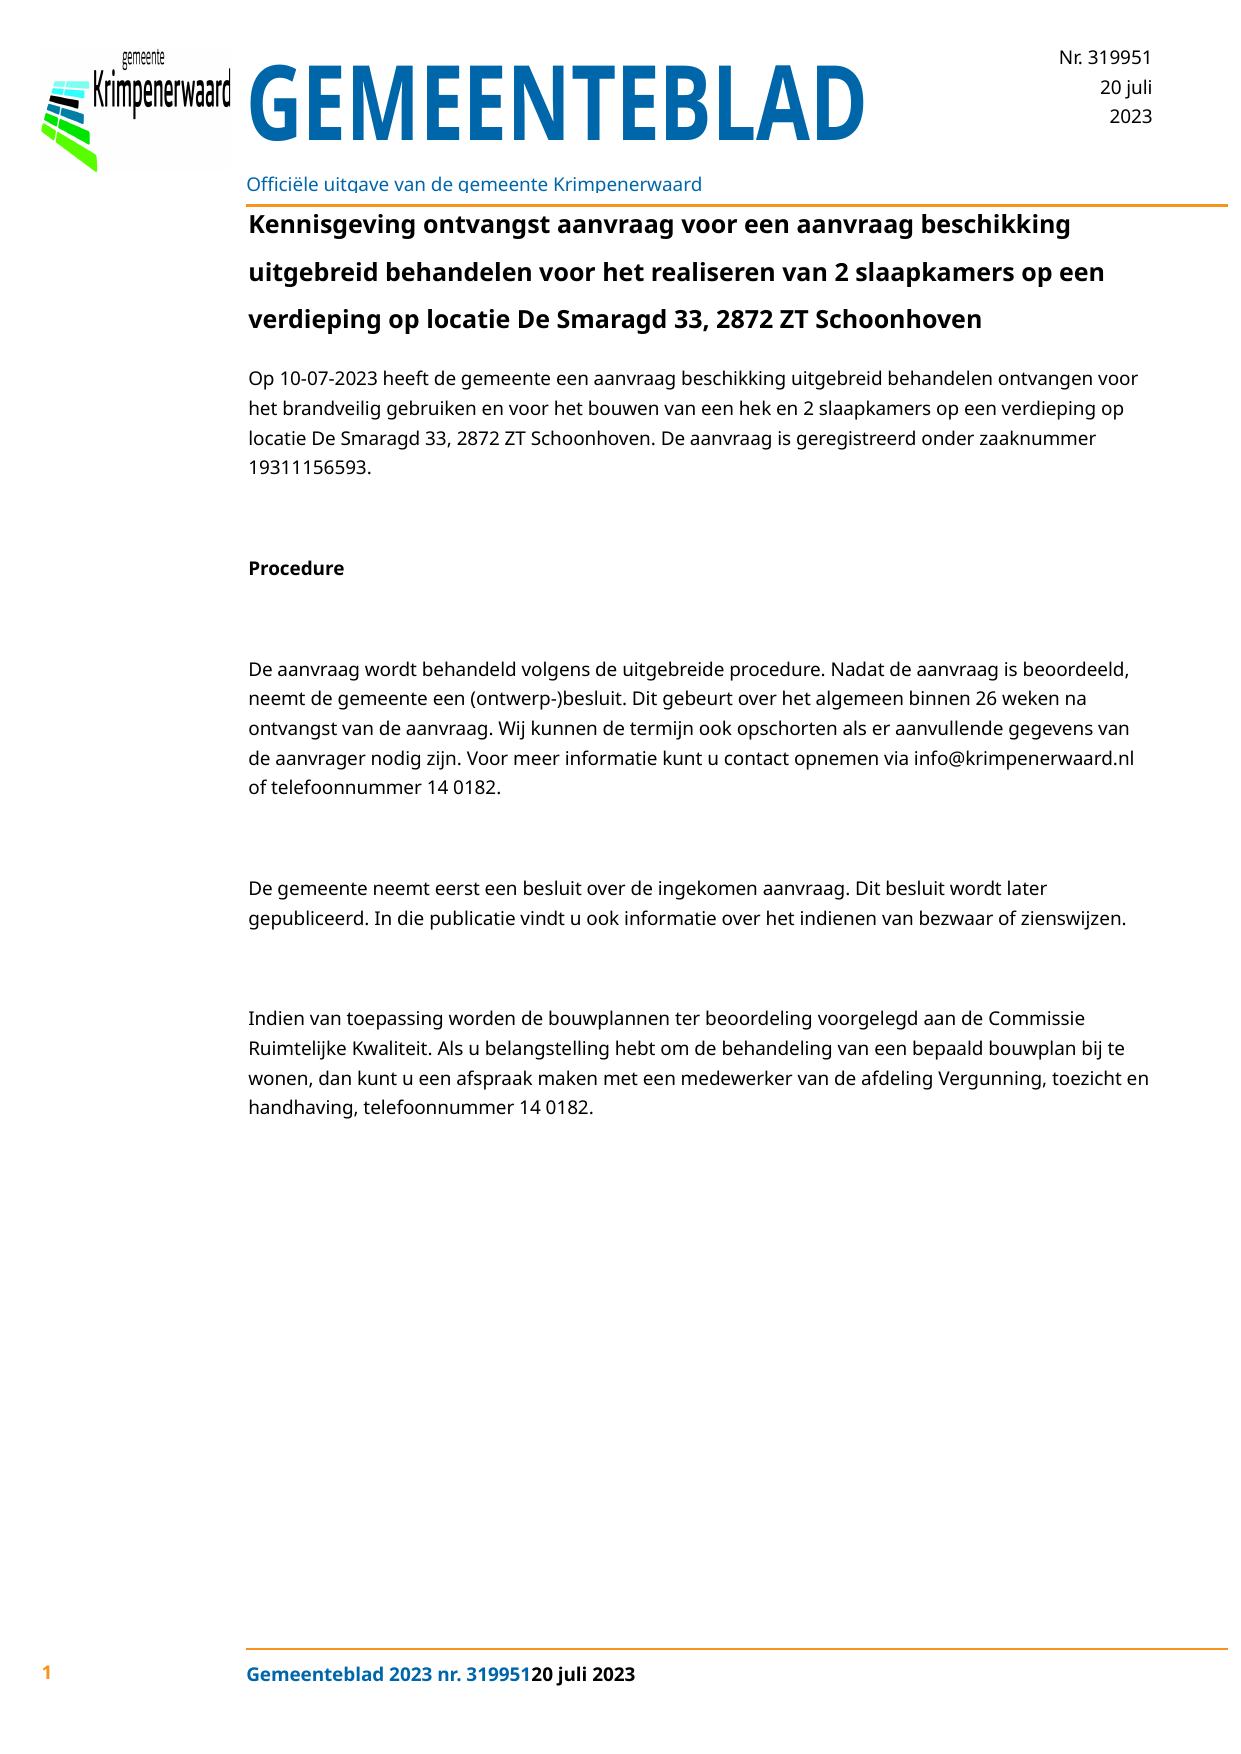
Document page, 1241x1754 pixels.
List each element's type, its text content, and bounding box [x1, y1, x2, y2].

text Procedure [248, 555, 1152, 581]
text Indien van toepassing worden de bouwplannen ter beoordeling voorgelegd aan de Commissie Ruimtelijke Kwaliteit. Als u belangstelling hebt om de behandeling van een bepaald bouwplan bij te wonen, dan kunt u een afspraak maken met een medewerker van de afdeling Vergunning, toezicht en handhaving, telefoonnummer 14 0182. [248, 1006, 1152, 1120]
text Kennisgeving ontvangst aanvraag voor een aanvraag beschikking uitgebreid behandelen voor het realiseren van 2 slaapkamers op een verdieping op locatie De Smaragd 33, 2872 ZT Schoonhoven [248, 207, 1152, 336]
text De aanvraag wordt behandeld volgens de uitgebreide procedure. Nadat de aanvraag is beoordeeld, neemt de gemeente een (ontwerp-)besluit. Dit gebeurt over het algemeen binnen 26 weken na ontvangst van de aanvraag. Wij kunnen de termijn ook opschorten als er aanvullende gegevens van de aanvrager nodig zijn. Voor meer informatie kunt u contact opnemen via info@krimpenerwaard.nl of telefoonnummer 14 0182. [248, 656, 1152, 800]
picture [41, 47, 231, 172]
text Op 10-07-2023 heeft de gemeente een aanvraag beschikking uitgebreid behandelen ontvangen voor het brandveilig gebruiken en voor het bouwen van een hek en 2 slaapkamers op een verdieping op locatie De Smaragd 33, 2872 ZT Schoonhoven. De aanvraag is geregistreerd onder zaaknummer 19311156593. [248, 366, 1152, 480]
text De gemeente neemt eerst een besluit over de ingekomen aanvraag. Dit besluit wordt later gepubliceerd. In die publicatie vindt u ook informatie over het indienen van bezwaar of zienswijzen. [248, 875, 1152, 930]
